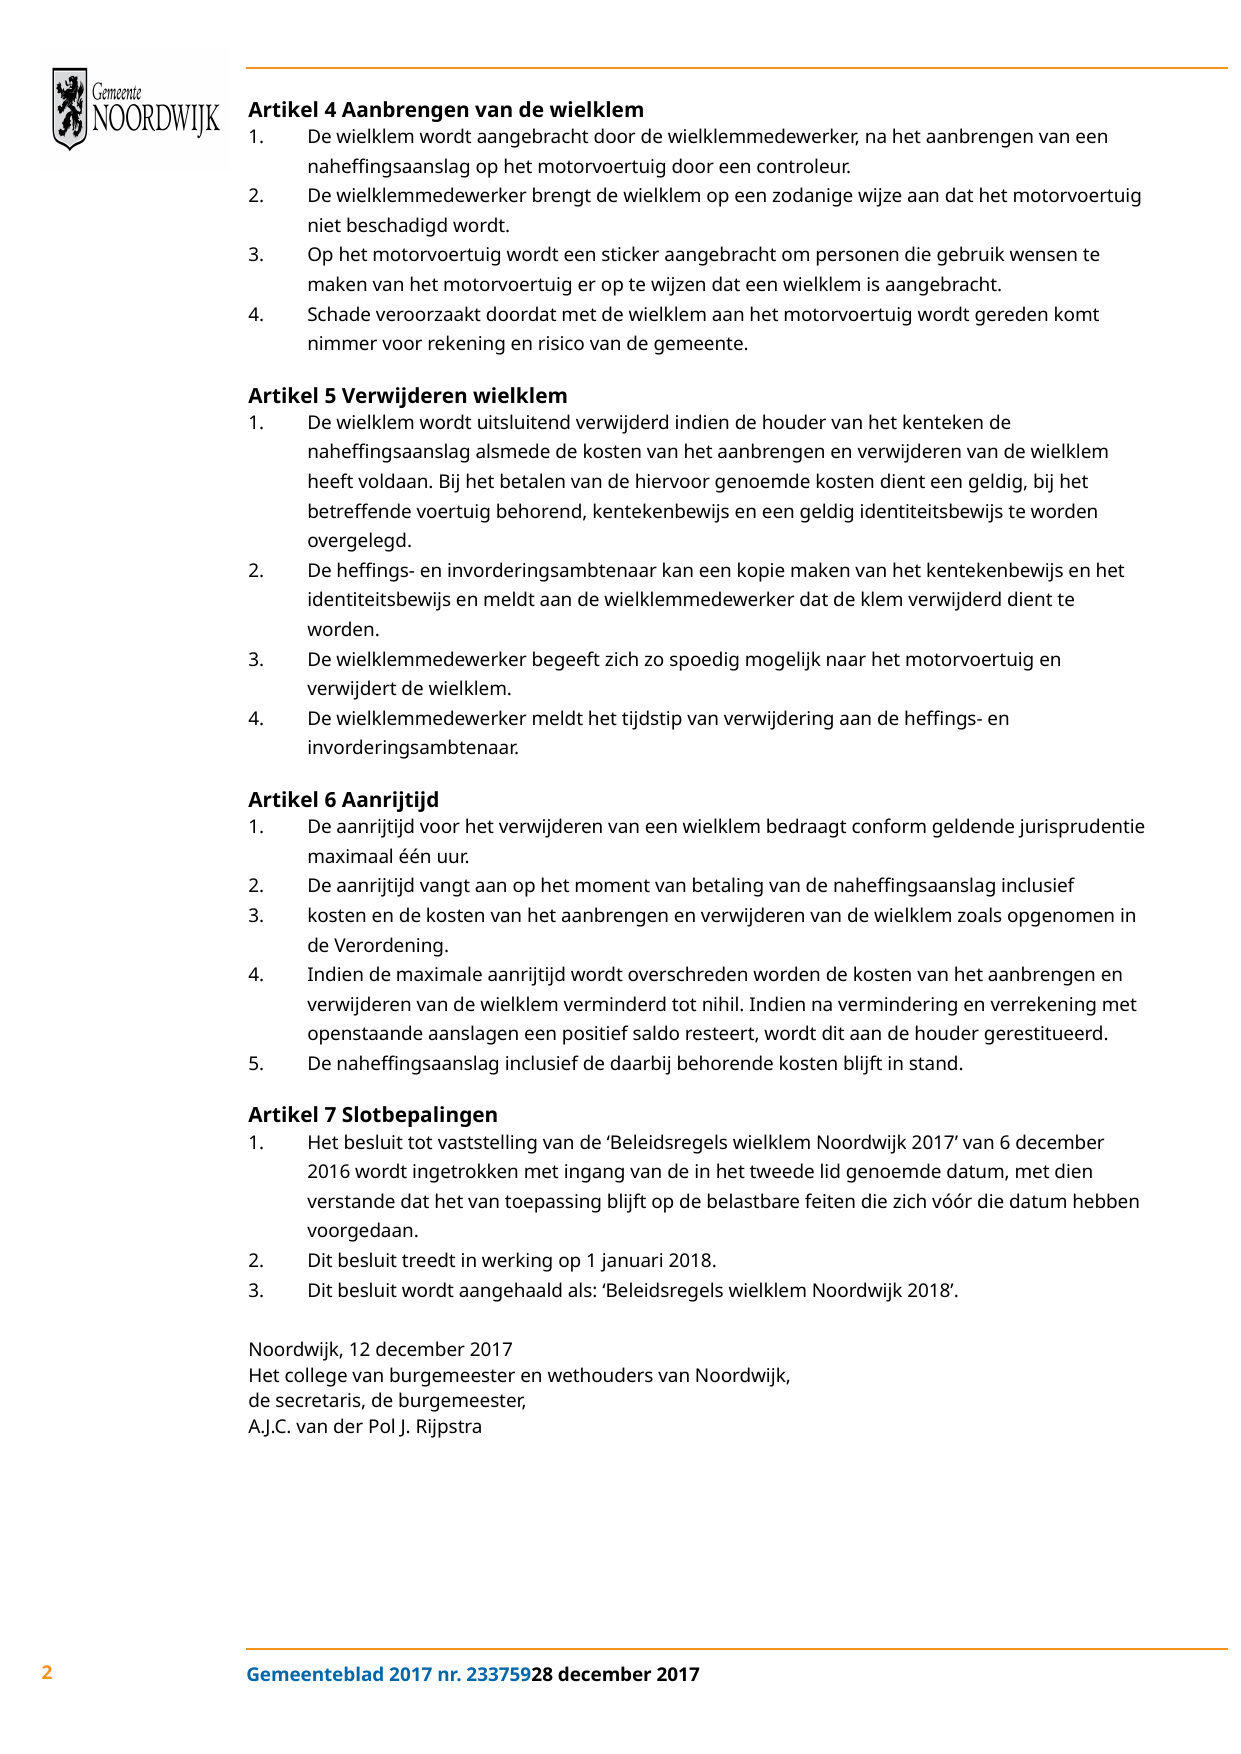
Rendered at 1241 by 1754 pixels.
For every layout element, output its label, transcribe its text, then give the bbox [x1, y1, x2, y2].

list De wielklem wordt aangebracht door de wielklemmedewerker, na het aanbrengen van een naheffingsaanslag op het motorvoertuig door een controleur. [248, 123, 1152, 178]
list Het besluit tot vaststelling van de ‘Beleidsregels wielklem Noordwijk 2017’ van 6 december 2016 wordt ingetrokken met ingang van de in het tweede lid genoemde datum, met dien verstande dat het van toepassing blijft op de belastbare feiten die zich vóór die datum hebben voorgedaan. [248, 1129, 1152, 1243]
list Indien de maximale aanrijtijd wordt overschreden worden de kosten van het aanbrengen en verwijderen van de wielklem verminderd tot nihil. Indien na vermindering en verrekening met openstaande aanslagen een positief saldo resteert, wordt dit aan de houder gerestitueerd. [248, 961, 1152, 1046]
list Dit besluit wordt aangehaald als: ‘Beleidsregels wielklem Noordwijk 2018’. [248, 1277, 1152, 1303]
list De heffings- en invorderingsambtenaar kan een kopie maken van het kentekenbewijs en het identiteitsbewijs en meldt aan de wielklemmedewerker dat de klem verwijderd dient te worden. [248, 557, 1152, 642]
list Op het motorvoertuig wordt een sticker aangebracht om personen die gebruik wensen te maken van het motorvoertuig er op te wijzen dat een wielklem is aangebracht. [248, 242, 1152, 297]
picture [41, 47, 231, 172]
list kosten en de kosten van het aanbrengen en verwijderen van de wielklem zoals opgenomen in de Verordening. [248, 902, 1152, 957]
list De aanrijtijd vangt aan op het moment van betaling van de naheffingsaanslag inclusief [248, 873, 1152, 898]
text Het college van burgemeester en wethouders van Noordwijk, [248, 1362, 1152, 1387]
list Dit besluit treedt in werking op 1 januari 2018. [248, 1247, 1152, 1273]
list Schade veroorzaakt doordat met de wielklem aan het motorvoertuig wordt gereden komt nimmer voor rekening en risico van de gemeente. [248, 301, 1152, 356]
list De naheffingsaanslag inclusief de daarbij behorende kosten blijft in stand. [248, 1050, 1152, 1076]
text Artikel 5 Verwijderen wielklem [248, 381, 1152, 409]
list De wielklemmedewerker begeeft zich zo spoedig mogelijk naar het motorvoertuig en verwijdert de wielklem. [248, 646, 1152, 701]
text Artikel 7 Slotbepalingen [248, 1101, 1152, 1129]
list De wielklemmedewerker meldt het tijdstip van verwijdering aan de heffings- en invorderingsambtenaar. [248, 705, 1152, 760]
list De wielklem wordt uitsluitend verwijderd indien de houder van het kenteken de naheffingsaanslag alsmede de kosten van het aanbrengen en verwijderen van de wielklem heeft voldaan. Bij het betalen van de hiervoor genoemde kosten dient een geldig, bij het betreffende voertuig behorend, kentekenbewijs en een geldig identiteitsbewijs te worden overgelegd. [248, 409, 1152, 553]
list De aanrijtijd voor het verwijderen van een wielklem bedraagt conform geldende jurisprudentie maximaal één uur. [248, 813, 1152, 869]
text A.J.C. van der Pol J. Rijpstra [248, 1413, 1152, 1439]
text Artikel 6 Aanrijtijd [248, 785, 1152, 813]
text de secretaris, de burgemeester, [248, 1387, 1152, 1413]
list De wielklemmedewerker brengt de wielklem op een zodanige wijze aan dat het motorvoertuig niet beschadigd wordt. [248, 182, 1152, 238]
text Noordwijk, 12 december 2017 [248, 1336, 1152, 1362]
text Artikel 4 Aanbrengen van de wielklem [248, 95, 1152, 123]
